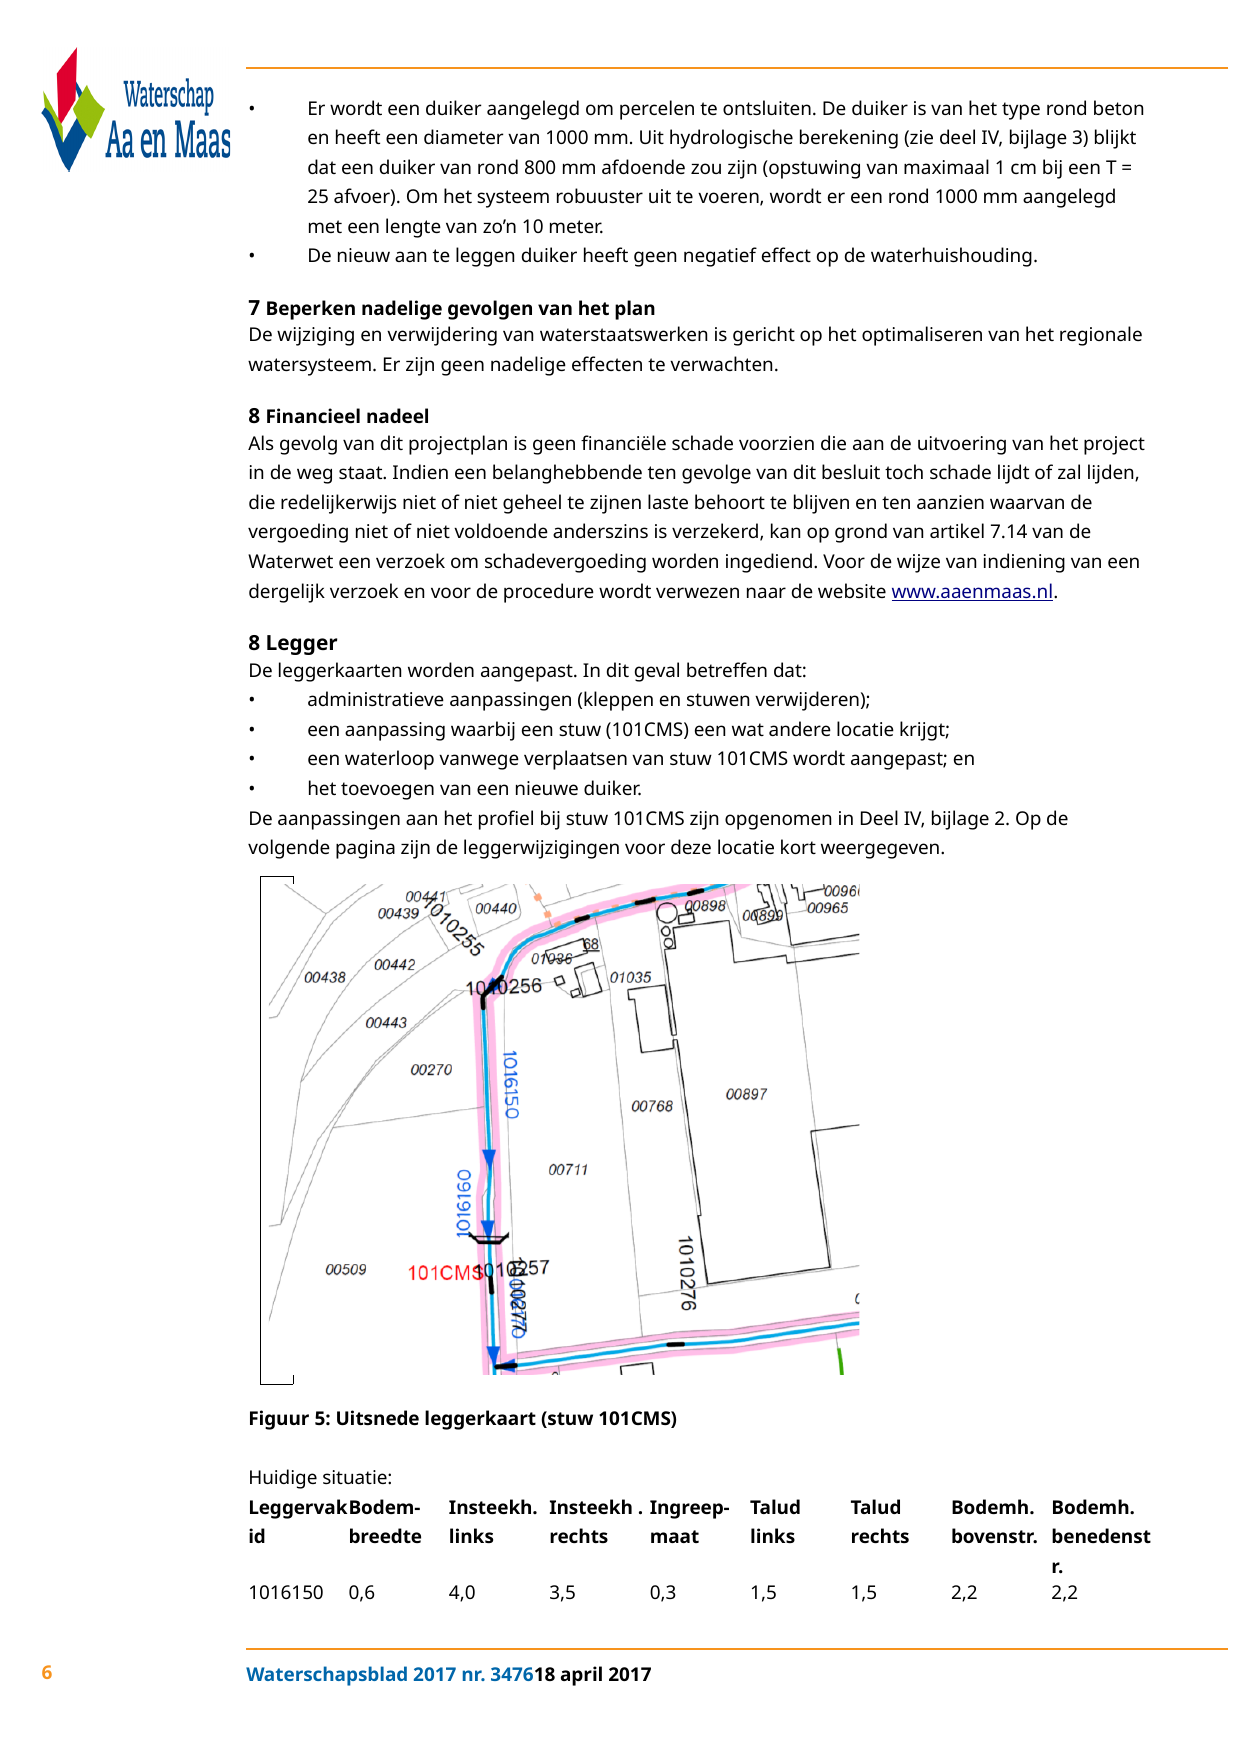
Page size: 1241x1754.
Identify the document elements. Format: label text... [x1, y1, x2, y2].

table_header Insteekh . rechts [549, 1494, 649, 1579]
list administratieve aanpassingen (kleppen en stuwen verwijderen); [248, 686, 1152, 712]
table_cell 0,6 [348, 1579, 449, 1605]
table_cell 1,5 [750, 1579, 850, 1605]
table_header Bodemh. bovenstr. [951, 1494, 1051, 1579]
text Huidige situatie: [248, 1464, 1152, 1490]
text De wijziging en verwijdering van waterstaatswerken is gericht op het optimaliseren van het regionale watersysteem. Er zijn geen nadelige effecten te verwachten. [248, 322, 1152, 377]
picture [41, 47, 231, 172]
table_cell 2,2 [1051, 1579, 1152, 1605]
table_header Insteekh. links [449, 1494, 549, 1579]
table_header Talud links [750, 1494, 850, 1579]
table_cell 1016150 [248, 1579, 348, 1605]
list een aanpassing waarbij een stuw (101CMS) een wat andere locatie krijgt; [248, 716, 1152, 742]
text 8 Legger [248, 628, 1152, 657]
table_header Talud rechts [850, 1494, 951, 1579]
table_cell 3,5 [549, 1579, 649, 1605]
table_cell 1,5 [850, 1579, 951, 1605]
list een waterloop vanwege verplaatsen van stuw 101CMS wordt aangepast; en [248, 746, 1152, 771]
list Er wordt een duiker aangelegd om percelen te ontsluiten. De duiker is van het type rond beton en heeft een diameter van 1000 mm. Uit hydrologische berekening (zie deel IV, bijlage 3) blijkt dat een duiker van rond 800 mm afdoende zou zijn (opstuwing van maximaal 1 cm bij een T = 25 afvoer). Om het systeem robuuster uit te voeren, wordt er een rond 1000 mm aangelegd met een lengte van zo’n 10 meter. [248, 95, 1152, 239]
table_header Bodem- breedte [348, 1494, 449, 1579]
text De aanpassingen aan het profiel bij stuw 101CMS zijn opgenomen in Deel IV, bijlage 2. Op de volgende pagina zijn de leggerwijzigingen voor deze locatie kort weergegeven. [248, 805, 1152, 860]
picture [268, 884, 860, 1375]
table_cell 0,3 [650, 1579, 750, 1605]
text De leggerkaarten worden aangepast. In dit geval betreffen dat: [248, 657, 1152, 682]
text 8 Financieel nadeel [248, 402, 1152, 430]
text 7 Beperken nadelige gevolgen van het plan [248, 293, 1152, 322]
table_cell 2,2 [951, 1579, 1051, 1605]
table_header Ingreep- maat [650, 1494, 750, 1579]
list De nieuw aan te leggen duiker heeft geen negatief effect op de waterhuishouding. [248, 243, 1152, 268]
table_cell 4,0 [449, 1579, 549, 1605]
table_header Bodemh. benedenstr. [1051, 1494, 1152, 1579]
table_header Leggervak id [248, 1494, 348, 1579]
text Als gevolg van dit projectplan is geen financiële schade voorzien die aan de uitvoering van het project in de weg staat. Indien een belanghebbende ten gevolge van dit besluit toch schade lijdt of zal lijden, die redelijkerwijs niet of niet geheel te zijnen laste behoort te blijven en ten aanzien waarvan de vergoeding niet of niet voldoende anderszins is verzekerd, kan op grond van artikel 7.14 van de Waterwet een verzoek om schadevergoeding worden ingediend. Voor de wijze van indiening van een dergelijk verzoek en voor de procedure wordt verwezen naar de website www.aaenmaas.nl. [248, 430, 1152, 604]
list het toevoegen van een nieuwe duiker. [248, 775, 1152, 801]
text Figuur 5: Uitsnede leggerkaart (stuw 101CMS) [248, 1405, 1152, 1431]
